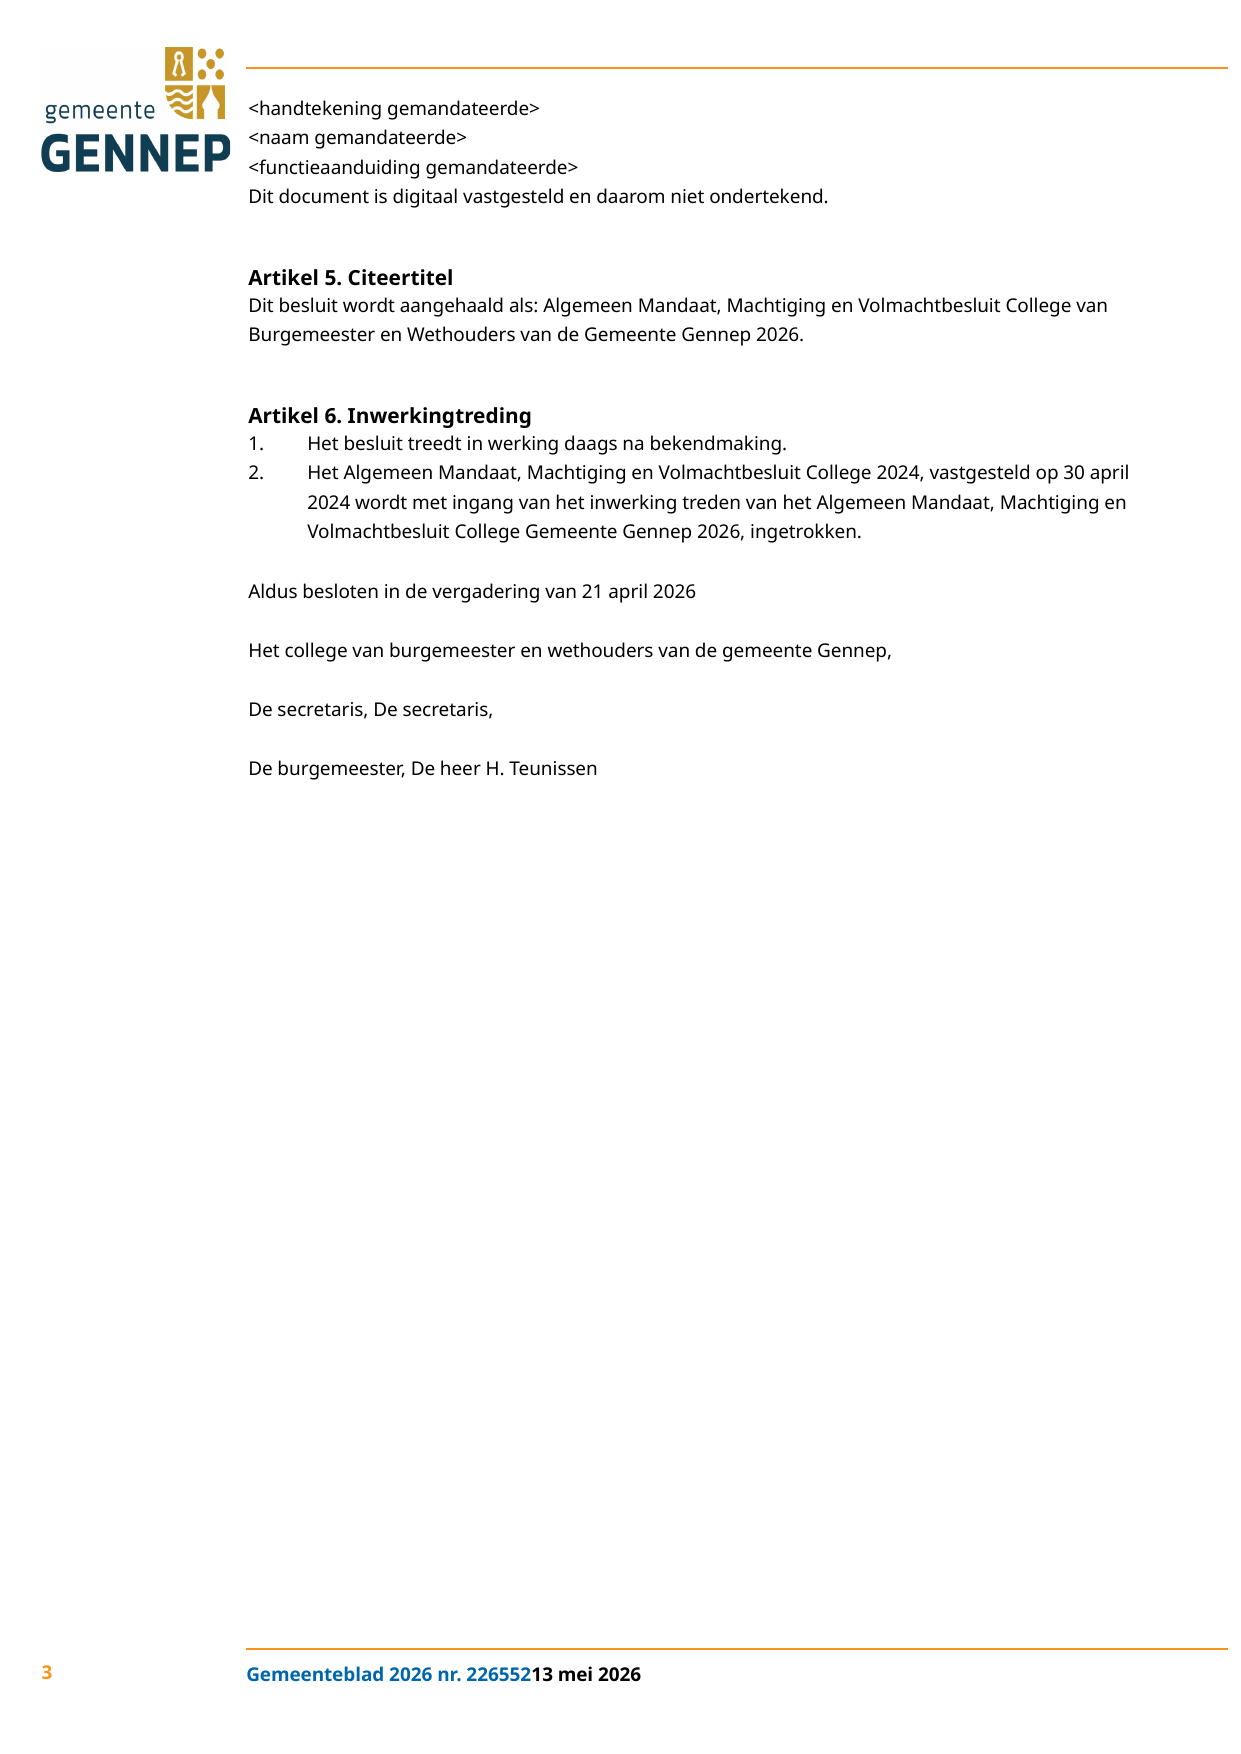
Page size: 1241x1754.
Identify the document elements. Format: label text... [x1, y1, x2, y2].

list Het besluit treedt in werking daags na bekendmaking. [248, 430, 1152, 456]
text Aldus besloten in de vergadering van 21 april 2026 [248, 578, 1152, 604]
list Het Algemeen Mandaat, Machtiging en Volmachtbesluit College 2024, vastgesteld op 30 april 2024 wordt met ingang van het inwerking treden van het Algemeen Mandaat, Machtiging en Volmachtbesluit College Gemeente Gennep 2026, ingetrokken. [248, 459, 1152, 544]
text <naam gemandateerde> [248, 124, 1152, 150]
picture [41, 47, 231, 172]
text De burgemeester, De heer H. Teunissen [248, 755, 1152, 781]
text <functieaanduiding gemandateerde> [248, 154, 1152, 180]
text Het college van burgemeester en wethouders van de gemeente Gennep, [248, 637, 1152, 663]
text Artikel 6. Inwerkingtreding [248, 402, 1152, 430]
text Dit document is digitaal vastgesteld en daarom niet ondertekend. [248, 183, 1152, 209]
text Dit besluit wordt aangehaald als: Algemeen Mandaat, Machtiging en Volmachtbesluit College van Burgemeester en Wethouders van de Gemeente Gennep 2026. [248, 292, 1152, 347]
text <handtekening gemandateerde> [248, 95, 1152, 121]
text De secretaris, De secretaris, [248, 696, 1152, 722]
text Artikel 5. Citeertitel [248, 263, 1152, 292]
